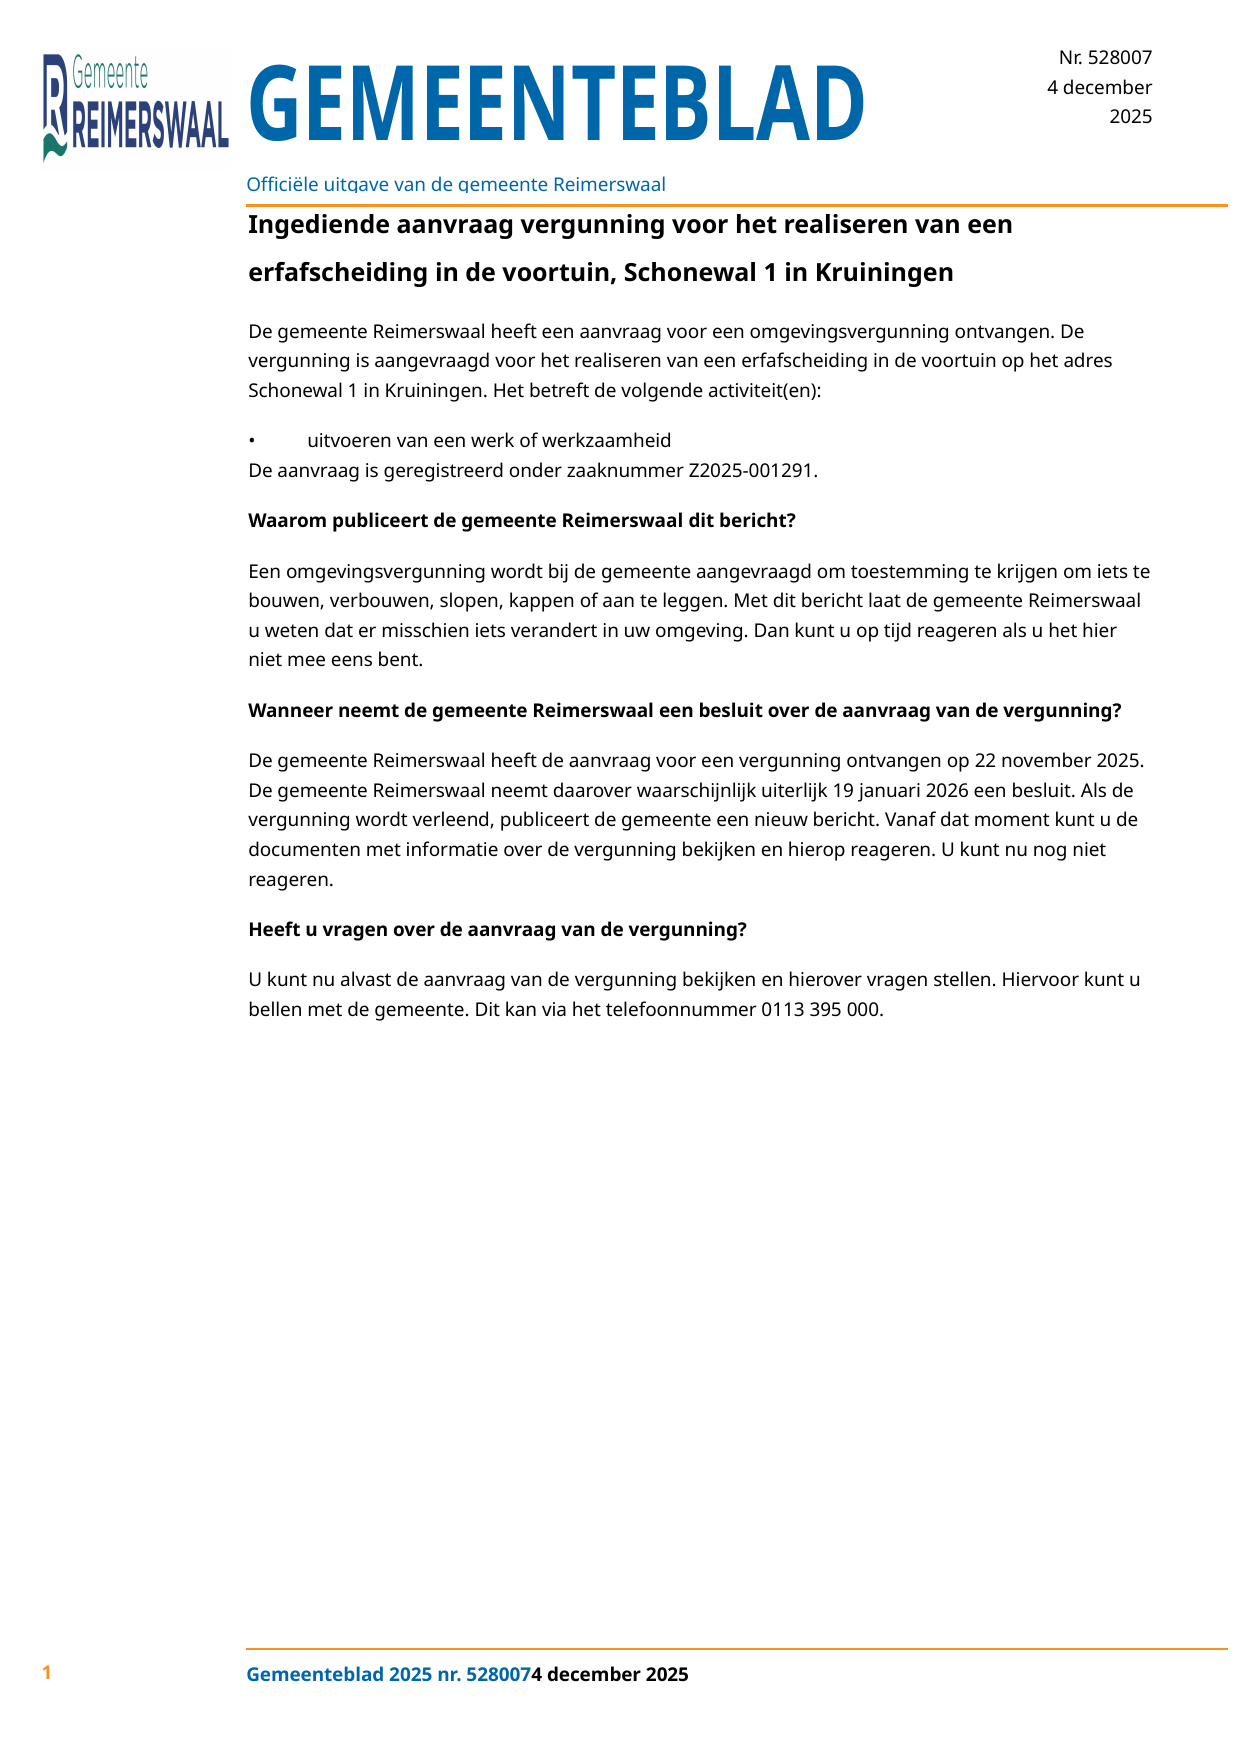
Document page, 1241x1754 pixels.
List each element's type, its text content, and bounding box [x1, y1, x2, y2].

text Een omgevingsvergunning wordt bij de gemeente aangevraagd om toestemming te krijgen om iets te bouwen, verbouwen, slopen, kappen of aan te leggen. Met dit bericht laat de gemeente Reimerswaal u weten dat er misschien iets verandert in uw omgeving. Dan kunt u op tijd reageren als u het hier niet mee eens bent. [248, 558, 1152, 672]
text Heeft u vragen over de aanvraag van de vergunning? [248, 916, 1152, 942]
list uitvoeren van een werk of werkzaamheid [248, 427, 1152, 453]
text U kunt nu alvast de aanvraag van de vergunning bekijken en hierover vragen stellen. Hiervoor kunt u bellen met de gemeente. Dit kan via het telefoonnummer 0113 395 000. [248, 967, 1152, 1022]
text De gemeente Reimerswaal heeft de aanvraag voor een vergunning ontvangen op 22 november 2025. De gemeente Reimerswaal neemt daarover waarschijnlijk uiterlijk 19 januari 2026 een besluit. Als de vergunning wordt verleend, publiceert de gemeente een nieuw bericht. Vanaf dat moment kunt u de documenten met informatie over de vergunning bekijken en hierop reageren. U kunt nu nog niet reageren. [248, 747, 1152, 892]
text Ingediende aanvraag vergunning voor het realiseren van een erfafscheiding in de voortuin, Schonewal 1 in Kruiningen [248, 207, 1152, 288]
text Waarom publiceert de gemeente Reimerswaal dit bericht? [248, 507, 1152, 533]
text Wanneer neemt de gemeente Reimerswaal een besluit over de aanvraag van de vergunning? [248, 697, 1152, 723]
picture [41, 47, 231, 172]
text De aanvraag is geregistreerd onder zaaknummer Z2025-001291. [248, 457, 1152, 483]
text De gemeente Reimerswaal heeft een aanvraag voor een omgevingsvergunning ontvangen. De vergunning is aangevraagd voor het realiseren van een erfafscheiding in de voortuin op het adres Schonewal 1 in Kruiningen. Het betreft de volgende activiteit(en): [248, 318, 1152, 403]
